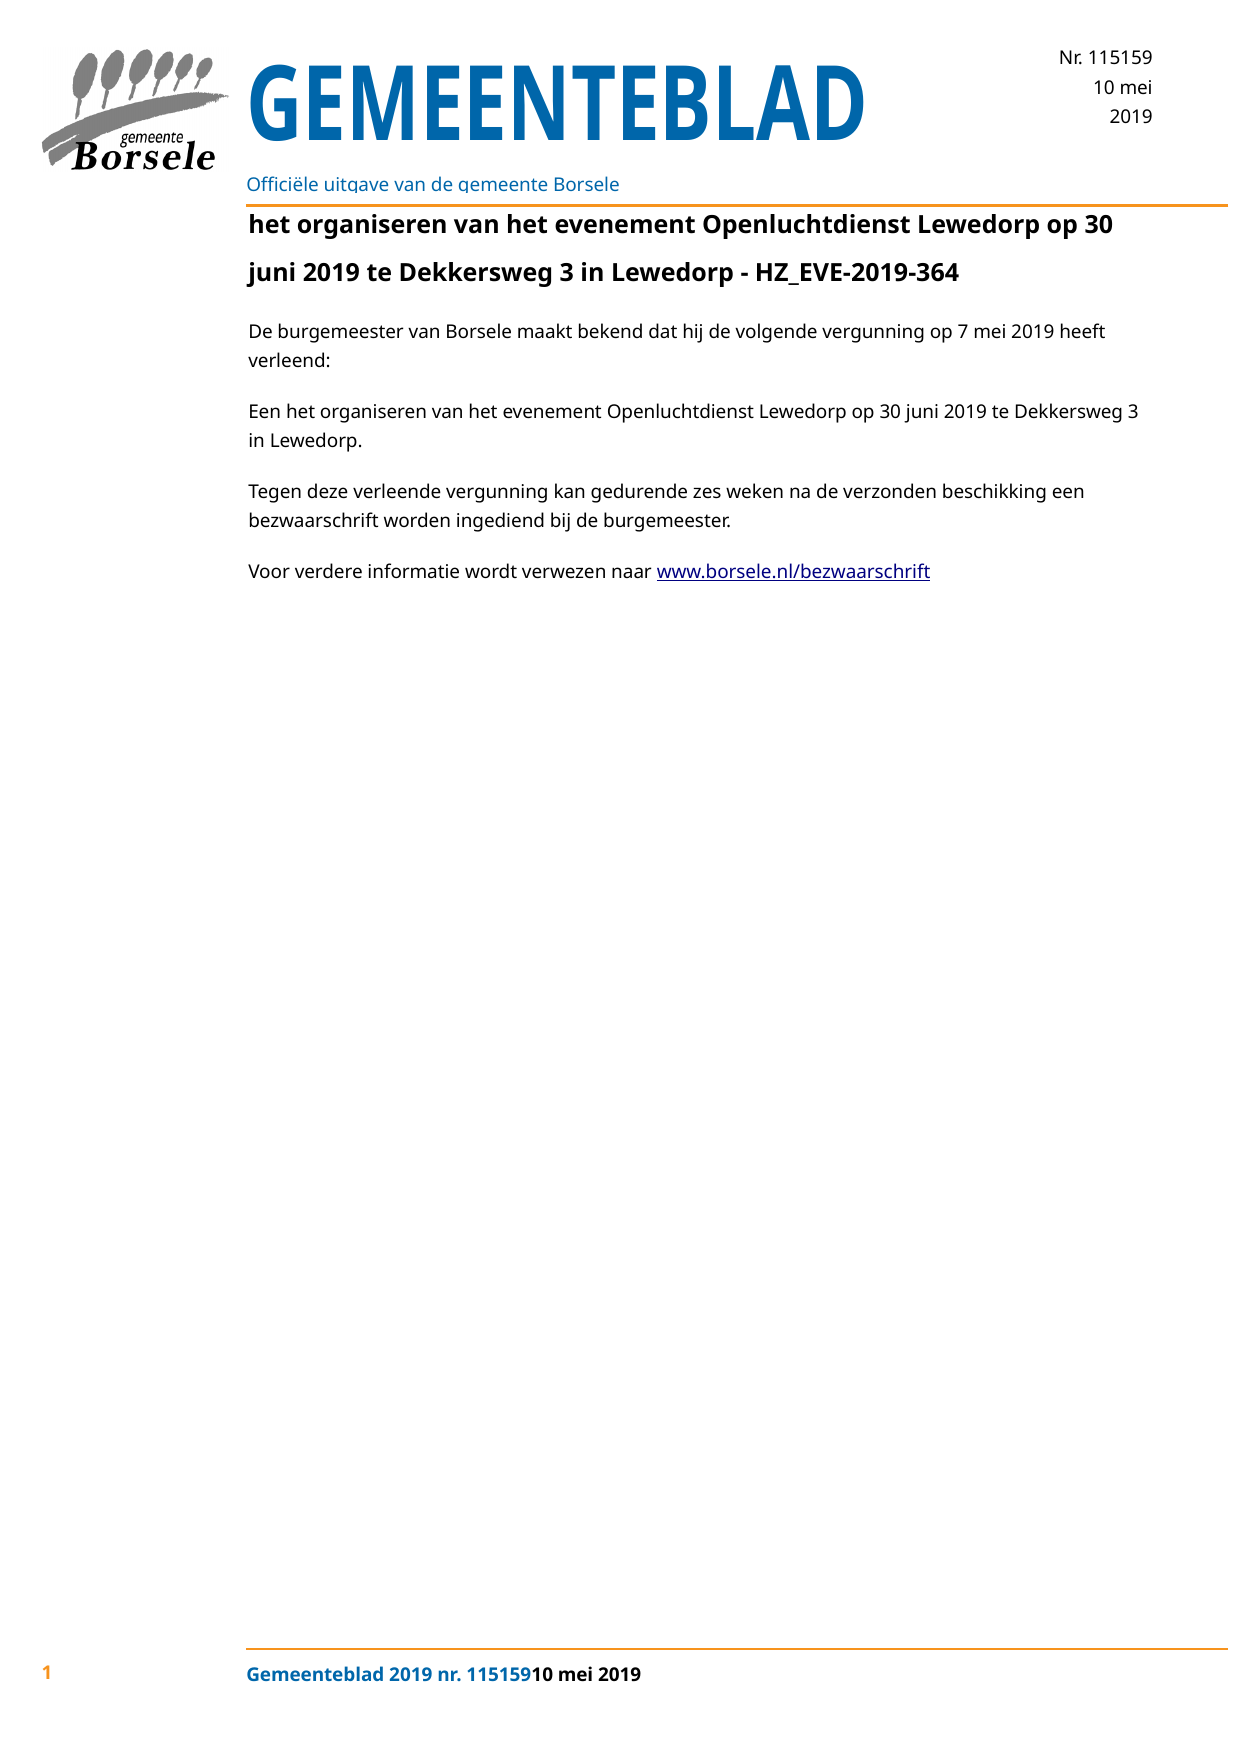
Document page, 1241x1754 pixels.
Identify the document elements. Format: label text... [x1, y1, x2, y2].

picture [41, 47, 231, 172]
text Een het organiseren van het evenement Openluchtdienst Lewedorp op 30 juni 2019 te Dekkersweg 3 in Lewedorp. [248, 398, 1152, 453]
text Voor verdere informatie wordt verwezen naar www.borsele.nl/bezwaarschrift [248, 558, 1152, 584]
text Tegen deze verleende vergunning kan gedurende zes weken na de verzonden beschikking een bezwaarschrift worden ingediend bij de burgemeester. [248, 478, 1152, 533]
text De burgemeester van Borsele maakt bekend dat hij de volgende vergunning op 7 mei 2019 heeft verleend: [248, 318, 1152, 373]
text het organiseren van het evenement Openluchtdienst Lewedorp op 30 juni 2019 te Dekkersweg 3 in Lewedorp - HZ_EVE-2019-364 [248, 207, 1152, 288]
